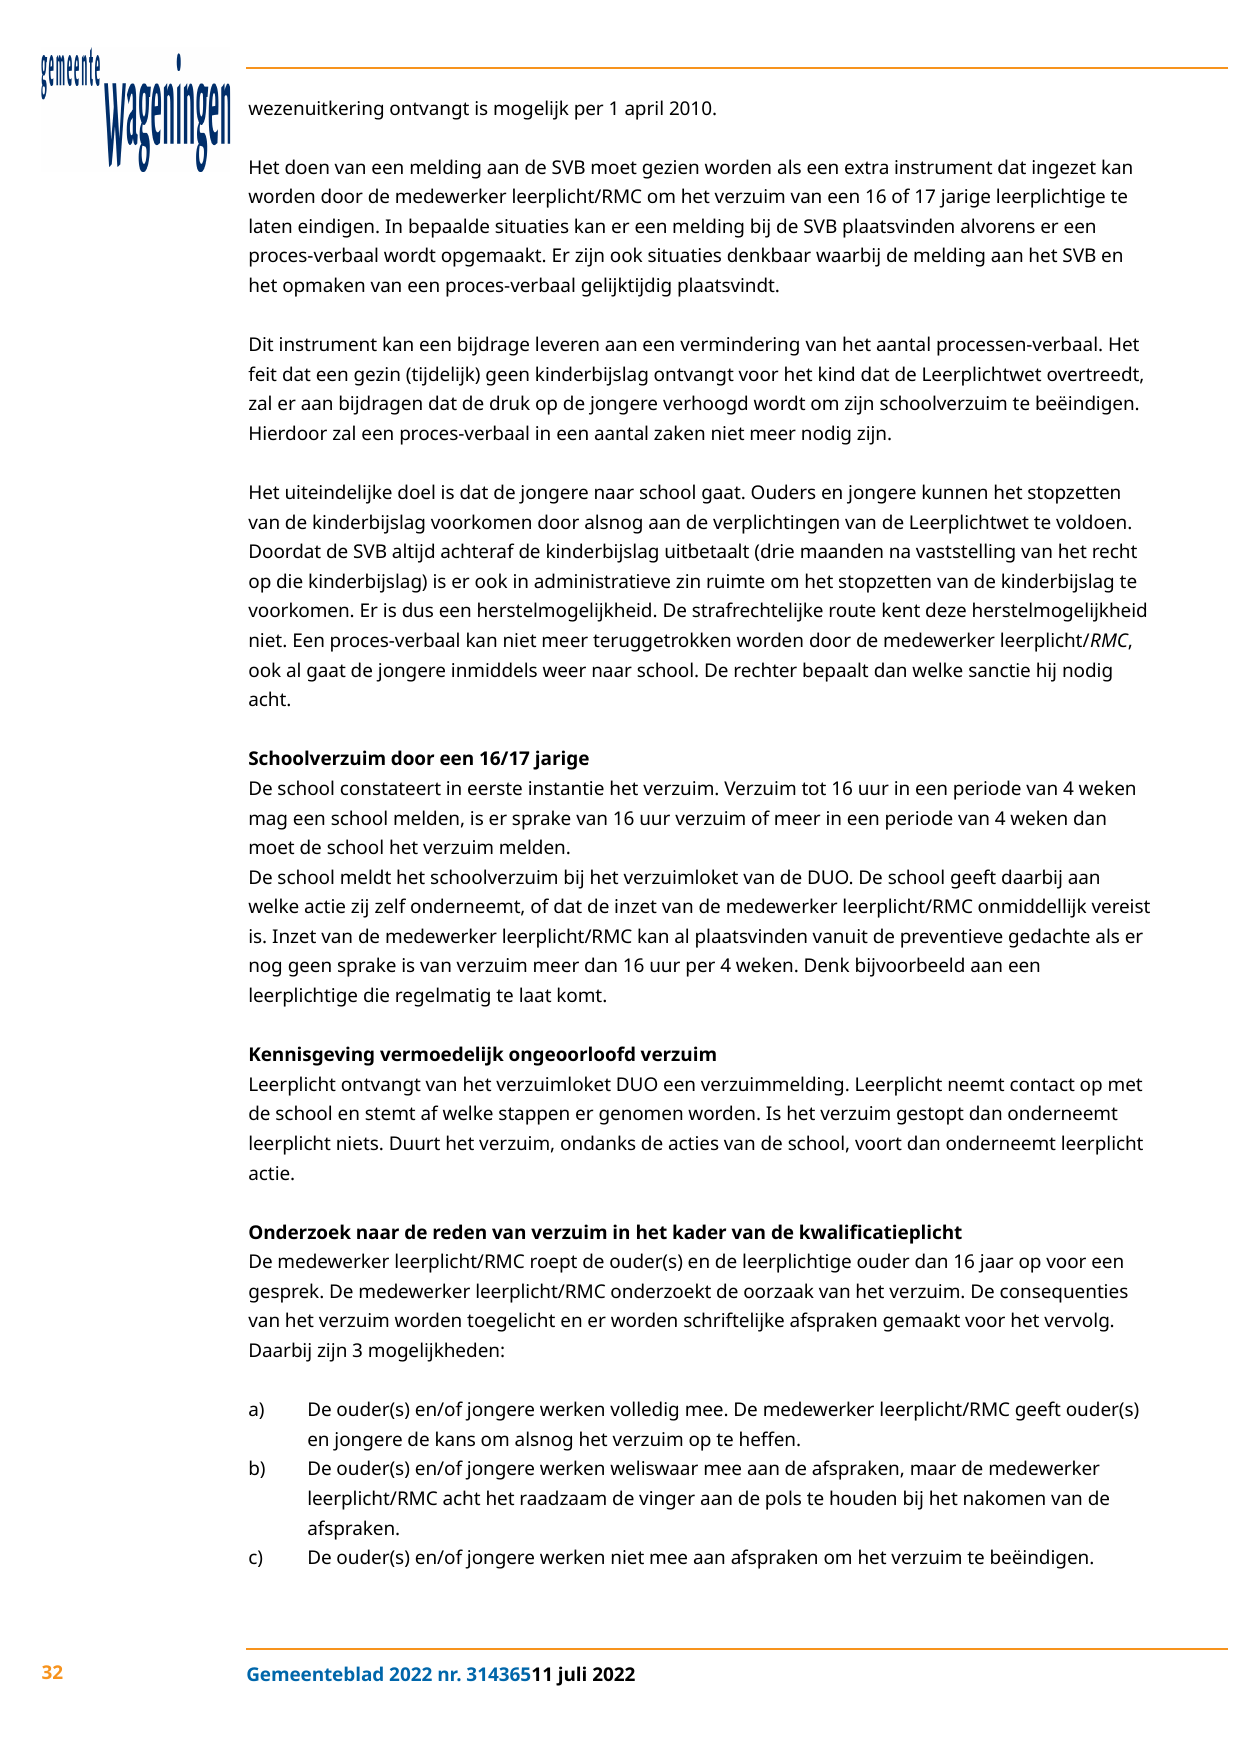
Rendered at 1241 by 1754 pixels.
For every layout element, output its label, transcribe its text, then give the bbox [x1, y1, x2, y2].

picture [41, 47, 231, 172]
text De medewerker leerplicht/RMC roept de ouder(s) en de leerplichtige ouder dan 16 jaar op voor een gesprek. De medewerker leerplicht/RMC onderzoekt de oorzaak van het verzuim. De consequenties van het verzuim worden toegelicht en er worden schriftelijke afspraken gemaakt voor het vervolg. Daarbij zijn 3 mogelijkheden: [248, 1248, 1152, 1363]
text De school meldt het schoolverzuim bij het verzuimloket van de DUO. De school geeft daarbij aan welke actie zij zelf onderneemt, of dat de inzet van de medewerker leerplicht/RMC onmiddellijk vereist is. Inzet van de medewerker leerplicht/RMC kan al plaatsvinden vanuit de preventieve gedachte als er nog geen sprake is van verzuim meer dan 16 uur per 4 weken. Denk bijvoorbeeld aan een leerplichtige die regelmatig te laat komt. [248, 864, 1152, 1008]
text Het uiteindelijke doel is dat de jongere naar school gaat. Ouders en jongere kunnen het stopzetten van de kinderbijslag voorkomen door alsnog aan de verplichtingen van de Leerplichtwet te voldoen. Doordat de SVB altijd achteraf de kinderbijslag uitbetaalt (drie maanden na vaststelling van het recht op die kinderbijslag) is er ook in administratieve zin ruimte om het stopzetten van de kinderbijslag te voorkomen. Er is dus een herstelmogelijkheid. De strafrechtelijke route kent deze herstelmogelijkheid niet. Een proces-verbaal kan niet meer teruggetrokken worden door de medewerker leerplicht/RMC, ook al gaat de jongere inmiddels weer naar school. De rechter bepaalt dan welke sanctie hij nodig acht. [248, 479, 1152, 712]
text Leerplicht ontvangt van het verzuimloket DUO een verzuimmelding. Leerplicht neemt contact op met de school en stemt af welke stappen er genomen worden. Is het verzuim gestopt dan onderneemt leerplicht niets. Duurt het verzuim, ondanks de acties van de school, voort dan onderneemt leerplicht actie. [248, 1071, 1152, 1186]
text Dit instrument kan een bijdrage leveren aan een vermindering van het aantal processen-verbaal. Het feit dat een gezin (tijdelijk) geen kinderbijslag ontvangt voor het kind dat de Leerplichtwet overtreedt, zal er aan bijdragen dat de druk op de jongere verhoogd wordt om zijn schoolverzuim te beëindigen. Hierdoor zal een proces-verbaal in een aantal zaken niet meer nodig zijn. [248, 331, 1152, 446]
list De ouder(s) en/of jongere werken niet mee aan afspraken om het verzuim te beëindigen. [248, 1544, 1152, 1570]
text wezenuitkering ontvangt is mogelijk per 1 april 2010. [248, 95, 1152, 121]
text Kennisgeving vermoedelijk ongeoorloofd verzuim [248, 1041, 1152, 1067]
text Schoolverzuim door een 16/17 jarige [248, 746, 1152, 771]
text Onderzoek naar de reden van verzuim in het kader van de kwalificatieplicht [248, 1219, 1152, 1245]
text Het doen van een melding aan de SVB moet gezien worden als een extra instrument dat ingezet kan worden door de medewerker leerplicht/RMC om het verzuim van een 16 of 17 jarige leerplichtige te laten eindigen. In bepaalde situaties kan er een melding bij de SVB plaatsvinden alvorens er een proces-verbaal wordt opgemaakt. Er zijn ook situaties denkbaar waarbij de melding aan het SVB en het opmaken van een proces-verbaal gelijktijdig plaatsvindt. [248, 154, 1152, 298]
list De ouder(s) en/of jongere werken weliswaar mee aan de afspraken, maar de medewerker leerplicht/RMC acht het raadzaam de vinger aan de pols te houden bij het nakomen van de afspraken. [248, 1456, 1152, 1541]
list De ouder(s) en/of jongere werken volledig mee. De medewerker leerplicht/RMC geeft ouder(s) en jongere de kans om alsnog het verzuim op te heffen. [248, 1396, 1152, 1452]
text De school constateert in eerste instantie het verzuim. Verzuim tot 16 uur in een periode van 4 weken mag een school melden, is er sprake van 16 uur verzuim of meer in een periode van 4 weken dan moet de school het verzuim melden. [248, 775, 1152, 860]
